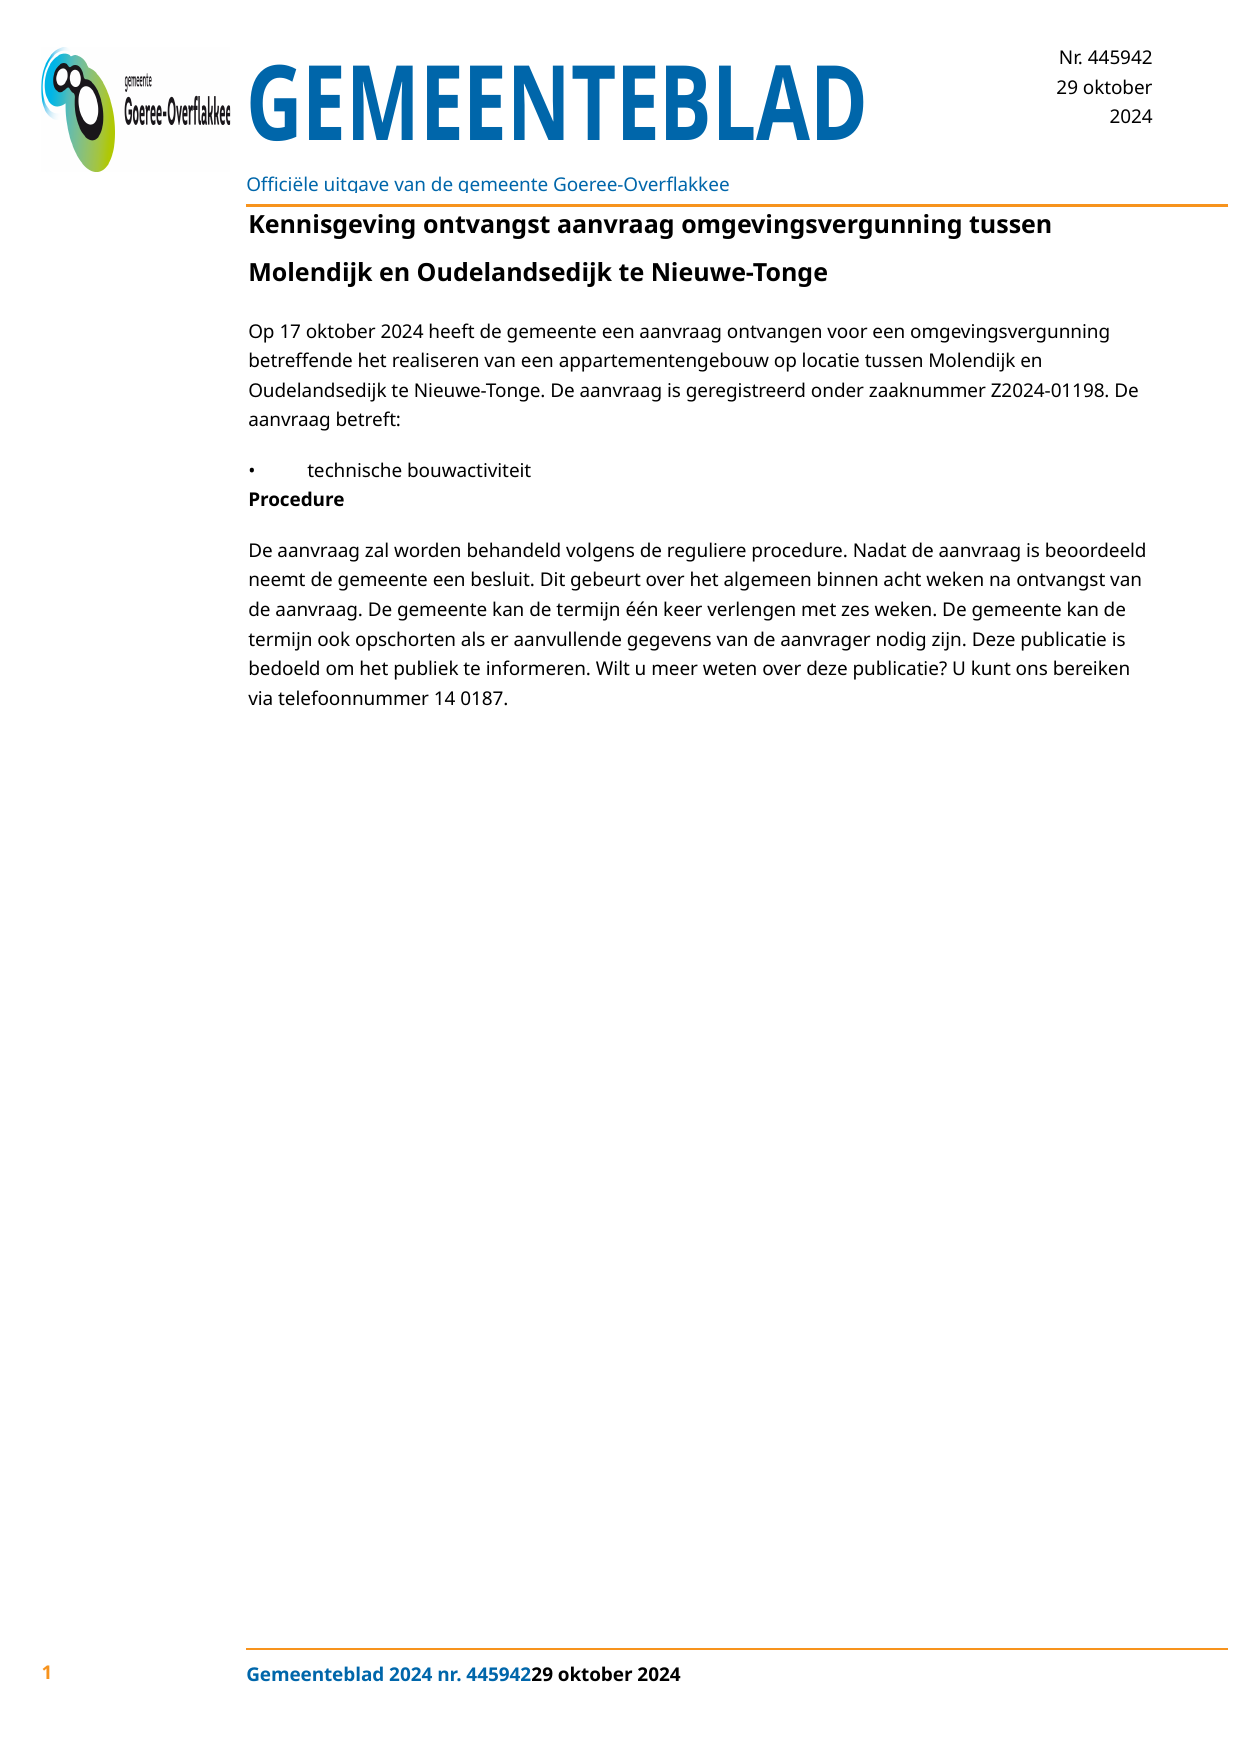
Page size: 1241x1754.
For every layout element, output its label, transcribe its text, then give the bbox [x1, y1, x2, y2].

text Op 17 oktober 2024 heeft de gemeente een aanvraag ontvangen voor een omgevingsvergunning betreffende het realiseren van een appartementengebouw op locatie tussen Molendijk en Oudelandsedijk te Nieuwe-Tonge. De aanvraag is geregistreerd onder zaaknummer Z2024-01198. De aanvraag betreft: [248, 318, 1152, 432]
list technische bouwactiviteit [248, 457, 1152, 483]
text De aanvraag zal worden behandeld volgens de reguliere procedure. Nadat de aanvraag is beoordeeld neemt de gemeente een besluit. Dit gebeurt over het algemeen binnen acht weken na ontvangst van de aanvraag. De gemeente kan de termijn één keer verlengen met zes weken. De gemeente kan de termijn ook opschorten als er aanvullende gegevens van de aanvrager nodig zijn. Deze publicatie is bedoeld om het publiek te informeren. Wilt u meer weten over deze publicatie? U kunt ons bereiken via telefoonnummer 14 0187. [248, 537, 1152, 711]
text Kennisgeving ontvangst aanvraag omgevingsvergunning tussen Molendijk en Oudelandsedijk te Nieuwe-Tonge [248, 207, 1152, 288]
text Procedure [248, 487, 1152, 512]
picture [41, 47, 231, 172]
